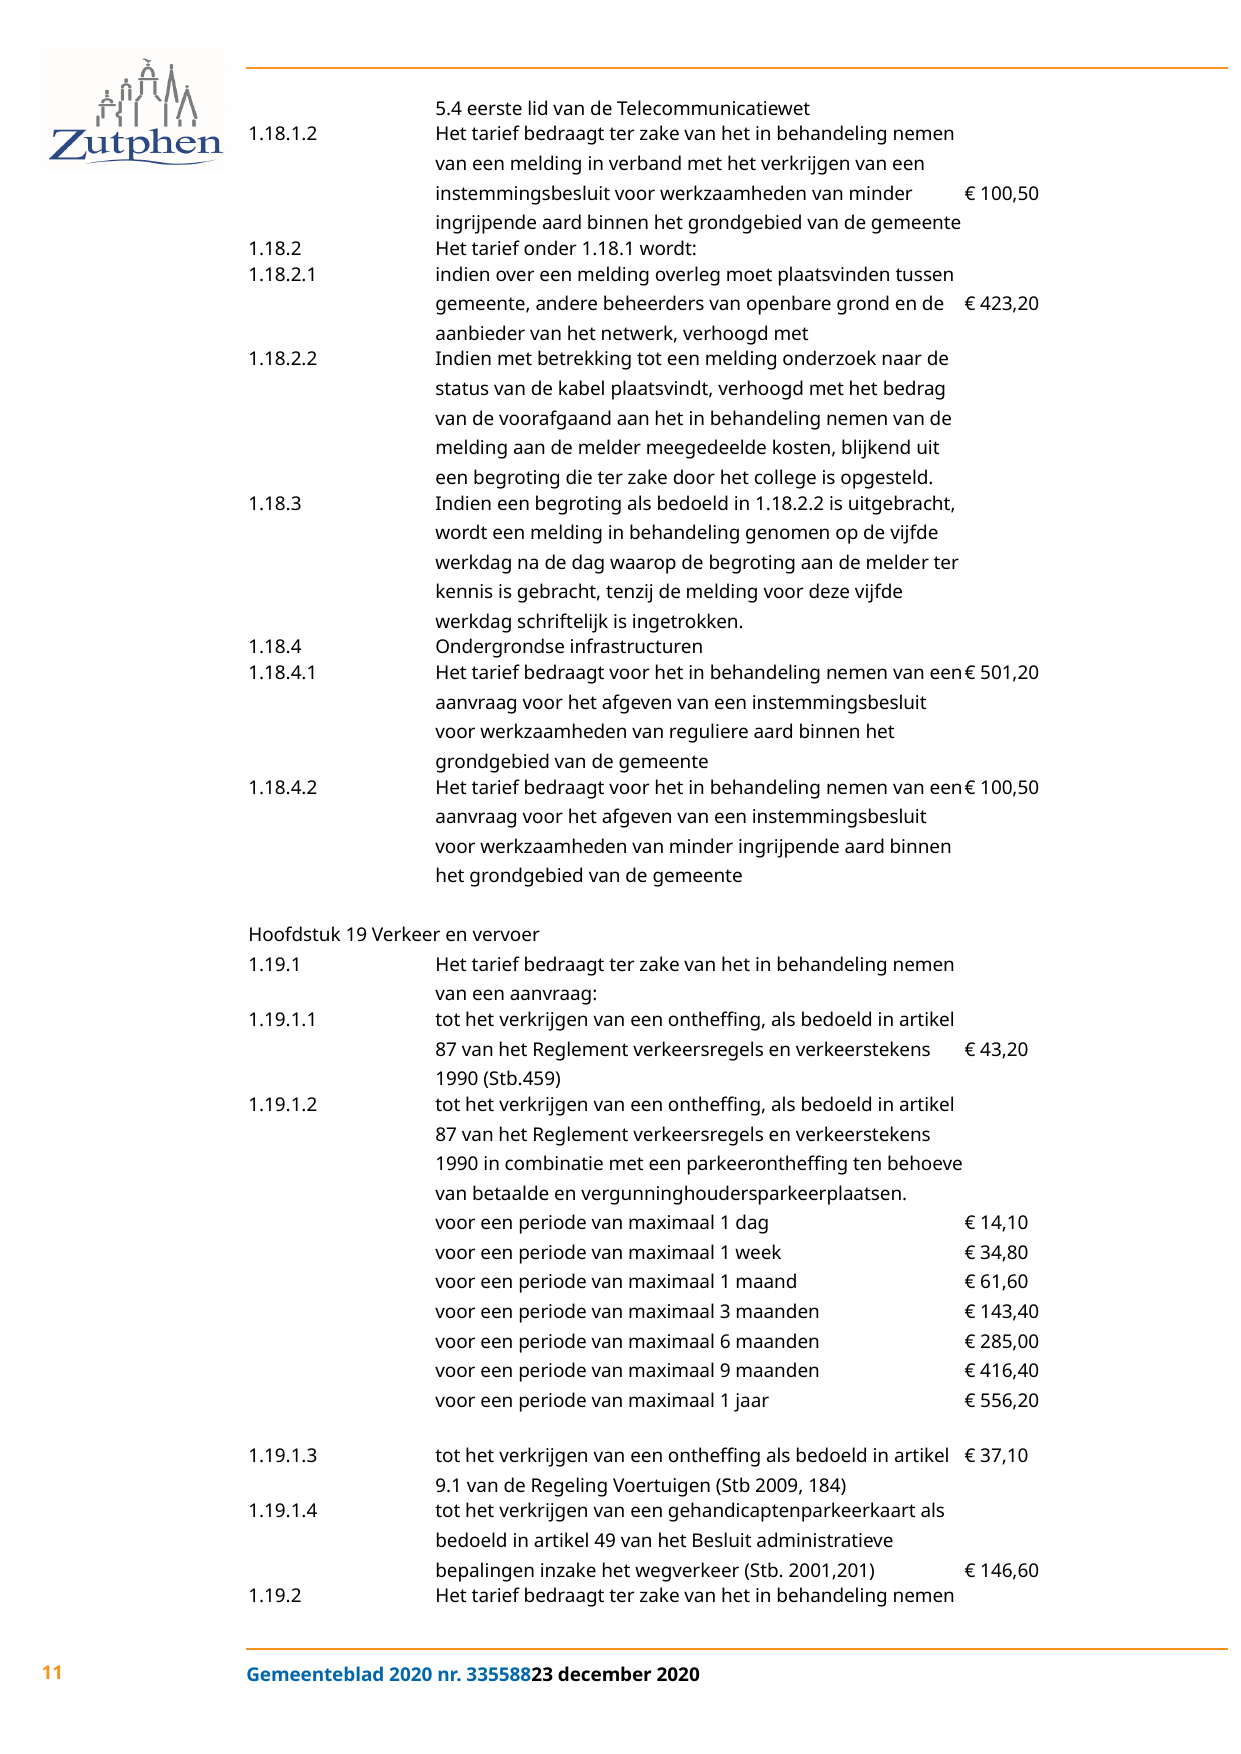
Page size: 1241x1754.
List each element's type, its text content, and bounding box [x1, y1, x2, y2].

table_cell € 146,60 [964, 1498, 1152, 1582]
table_cell € 43,20 [964, 1006, 1152, 1091]
table_cell Het tarief bedraagt voor het in behandeling nemen van een aanvraag voor het afgeven van een instemmingsbesluit voor werkzaamheden van reguliere aard binnen het grondgebied van de gemeente [435, 660, 964, 774]
table_cell € 100,50 [964, 121, 1152, 235]
table_header [248, 95, 435, 121]
table_header 1.19.1 [248, 951, 435, 1006]
table_cell € 100,50 [964, 774, 1152, 888]
table_cell 1.19.1.1 [248, 1006, 435, 1091]
table_cell tot het verkrijgen van een ontheffing, als bedoeld in artikel 87 van het Reglement verkeersregels en verkeerstekens 1990 (Stb.459) [435, 1006, 964, 1091]
table_cell 1.19.1.4 [248, 1498, 435, 1582]
table_cell € 423,20 [964, 261, 1152, 346]
text Hoofdstuk 19 Verkeer en vervoer [248, 921, 1152, 947]
table_header [964, 95, 1152, 121]
table_cell [964, 490, 1152, 634]
table_header [964, 951, 1152, 1006]
table_cell 1.18.3 [248, 490, 435, 634]
table_cell 1.18.4.2 [248, 774, 435, 888]
table_cell [964, 346, 1152, 490]
table_cell Het tarief bedraagt ter zake van het in behandeling nemen [435, 1583, 964, 1608]
table_cell € 37,10 [964, 1442, 1152, 1498]
table_cell [964, 634, 1152, 659]
table_cell [964, 235, 1152, 261]
table_header Het tarief bedraagt ter zake van het in behandeling nemen van een aanvraag: [435, 951, 964, 1006]
table_cell Indien met betrekking tot een melding onderzoek naar de status van de kabel plaatsvindt, verhoogd met het bedrag van de voorafgaand aan het in behandeling nemen van de melding aan de melder meegedeelde kosten, blijkend uit een begroting die ter zake door het college is opgesteld. [435, 346, 964, 490]
table_cell 1.19.1.2 [248, 1091, 435, 1442]
table_cell 1.18.1.2 [248, 121, 435, 235]
table_cell 1.19.2 [248, 1583, 435, 1608]
table_cell Ondergrondse infrastructuren [435, 634, 964, 659]
table_cell Indien een begroting als bedoeld in 1.18.2.2 is uitgebracht, wordt een melding in behandeling genomen op de vijfde werkdag na de dag waarop de begroting aan de melder ter kennis is gebracht, tenzij de melding voor deze vijfde werkdag schriftelijk is ingetrokken. [435, 490, 964, 634]
table_cell 1.18.2.2 [248, 346, 435, 490]
table_cell Het tarief bedraagt ter zake van het in behandeling nemen van een melding in verband met het verkrijgen van een instemmingsbesluit voor werkzaamheden van minder ingrijpende aard binnen het grondgebied van de gemeente [435, 121, 964, 235]
table_cell € 501,20 [964, 660, 1152, 774]
table_header 5.4 eerste lid van de Telecommunicatiewet [435, 95, 964, 121]
table_cell 1.18.4 [248, 634, 435, 659]
table_cell tot het verkrijgen van een ontheffing als bedoeld in artikel 9.1 van de Regeling Voertuigen (Stb 2009, 184) [435, 1442, 964, 1498]
table_cell tot het verkrijgen van een gehandicaptenparkeerkaart als bedoeld in artikel 49 van het Besluit administratieve bepalingen inzake het wegverkeer (Stb. 2001,201) [435, 1498, 964, 1582]
table_cell tot het verkrijgen van een ontheffing, als bedoeld in artikel 87 van het Reglement verkeersregels en verkeerstekens 1990 in combinatie met een parkeerontheffing ten behoeve van betaalde en vergunninghoudersparkeerplaatsen. voor een periode van maximaal 1 dag voor een periode van maximaal 1 week voor een periode van maximaal 1 maand voor een periode van maximaal 3 maanden voor een periode van maximaal 6 maanden voor een periode van maximaal 9 maanden voor een periode van maximaal 1 jaar [435, 1091, 964, 1442]
table_cell [964, 1583, 1152, 1608]
table_cell € 14,10 € 34,80 € 61,60 € 143,40 € 285,00 € 416,40 € 556,20 [964, 1091, 1152, 1442]
table_cell 1.19.1.3 [248, 1442, 435, 1498]
table_cell 1.18.2.1 [248, 261, 435, 346]
table_cell indien over een melding overleg moet plaatsvinden tussen gemeente, andere beheerders van openbare grond en de aanbieder van het netwerk, verhoogd met [435, 261, 964, 346]
table_cell Het tarief onder 1.18.1 wordt: [435, 235, 964, 261]
table_cell 1.18.2 [248, 235, 435, 261]
table_cell 1.18.4.1 [248, 660, 435, 774]
picture [41, 47, 231, 172]
table_cell Het tarief bedraagt voor het in behandeling nemen van een aanvraag voor het afgeven van een instemmingsbesluit voor werkzaamheden van minder ingrijpende aard binnen het grondgebied van de gemeente [435, 774, 964, 888]
